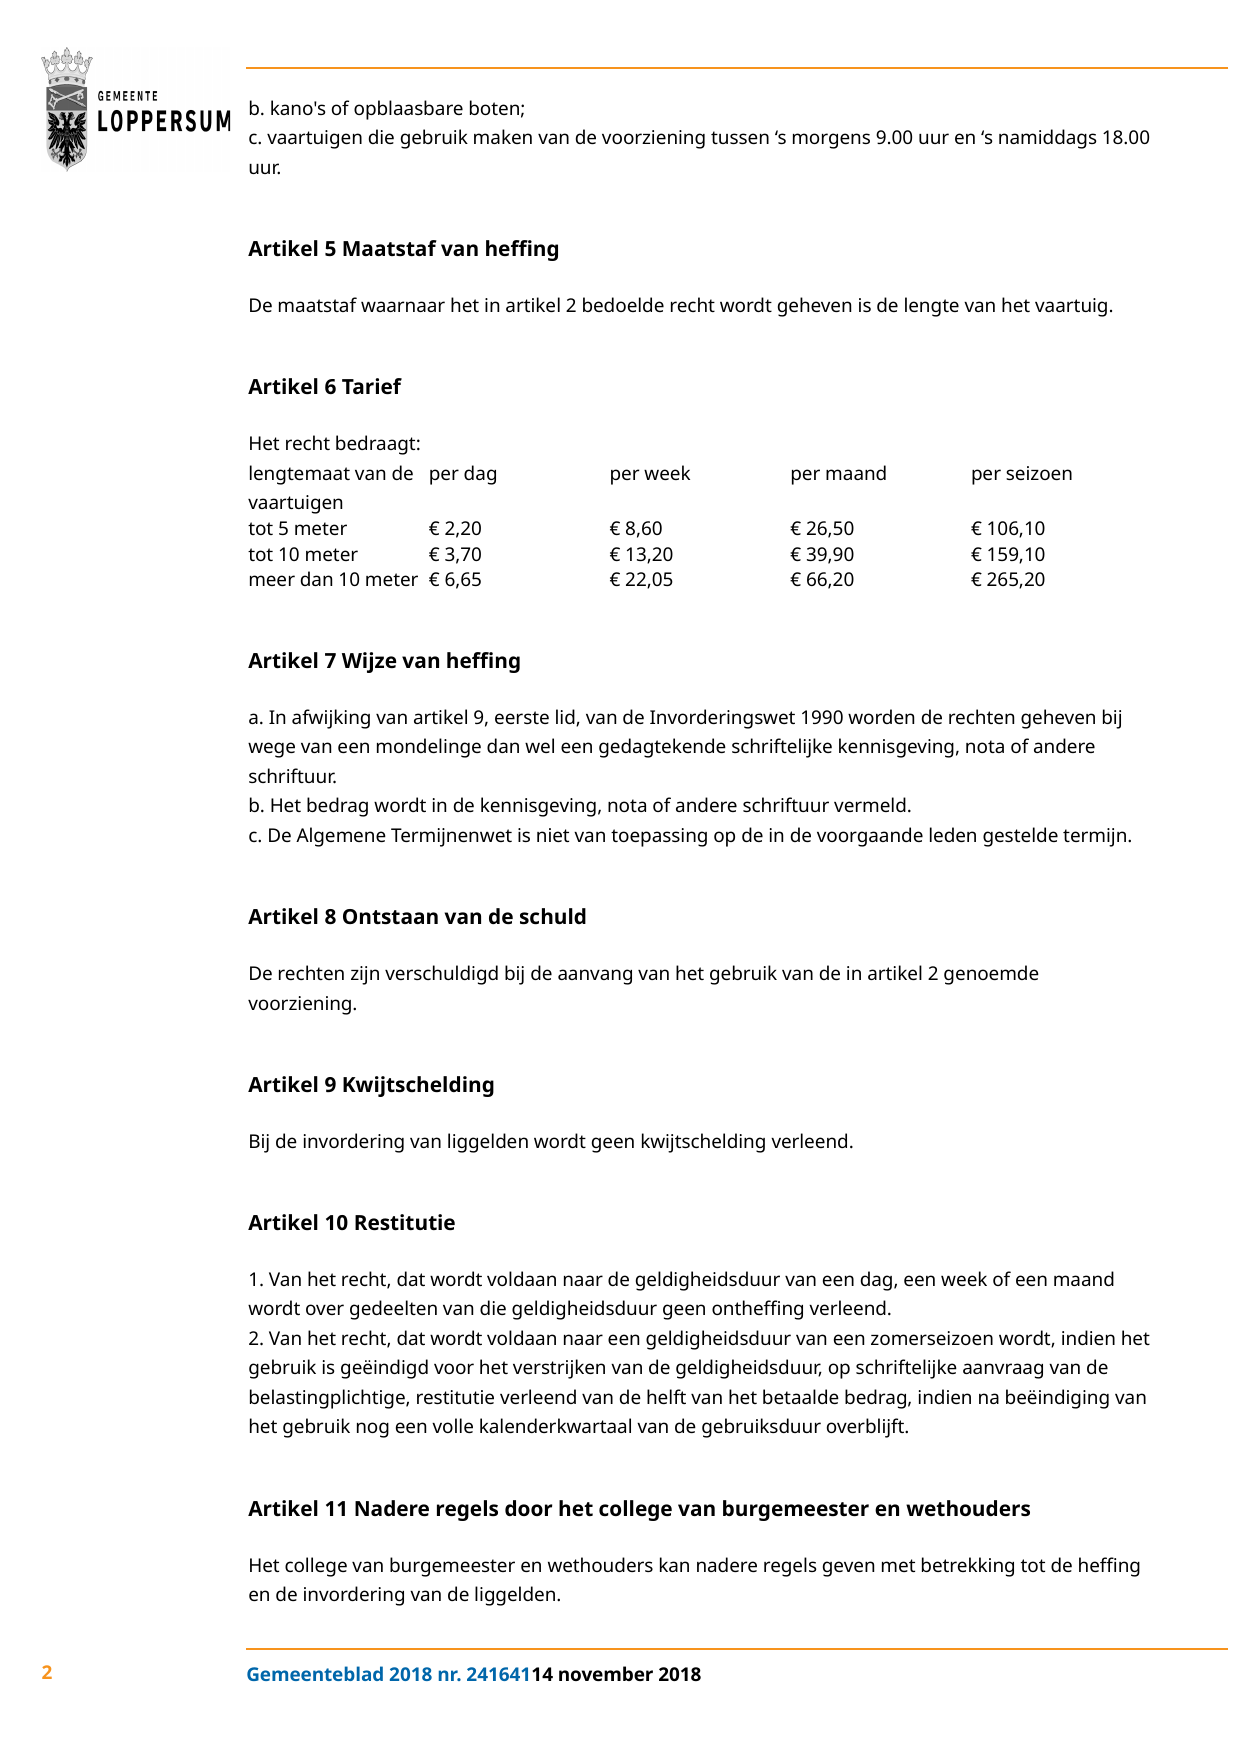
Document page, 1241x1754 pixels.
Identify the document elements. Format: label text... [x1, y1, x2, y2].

table_cell meer dan 10 meter [248, 566, 429, 592]
table_cell € 39,90 [790, 541, 971, 566]
text De maatstaf waarnaar het in artikel 2 bedoelde recht wordt geheven is de lengte van het vaartuig. [248, 292, 1152, 318]
text 2. Van het recht, dat wordt voldaan naar een geldigheidsduur van een zomerseizoen wordt, indien het gebruik is geëindigd voor het verstrijken van de geldigheidsduur, op schriftelijke aanvraag van de belastingplichtige, restitutie verleend van de helft van het betaalde bedrag, indien na beëindiging van het gebruik nog een volle kalenderkwartaal van de gebruiksduur overblijft. [248, 1325, 1152, 1439]
text Artikel 7 Wijze van heffing [248, 646, 1152, 674]
table_cell € 3,70 [429, 541, 609, 566]
table_cell € 66,20 [790, 566, 971, 592]
table_cell € 22,05 [609, 566, 790, 592]
table_header per seizoen [971, 460, 1152, 515]
picture [41, 47, 231, 172]
text 1. Van het recht, dat wordt voldaan naar de geldigheidsduur van een dag, een week of een maand wordt over gedeelten van die geldigheidsduur geen ontheffing verleend. [248, 1266, 1152, 1321]
text c. De Algemene Termijnenwet is niet van toepassing op de in de voorgaande leden gestelde termijn. [248, 822, 1152, 848]
table_cell € 13,20 [609, 541, 790, 566]
text Artikel 11 Nadere regels door het college van burgemeester en wethouders [248, 1494, 1152, 1522]
table_header per week [609, 460, 790, 515]
text Artikel 10 Restitutie [248, 1208, 1152, 1236]
table_cell € 6,65 [429, 566, 609, 592]
table_header lengtemaat van de vaartuigen [248, 460, 429, 515]
text Het recht bedraagt: [248, 430, 1152, 456]
text b. kano's of opblaasbare boten; [248, 95, 1152, 121]
table_cell € 26,50 [790, 515, 971, 541]
table_header per maand [790, 460, 971, 515]
text Artikel 5 Maatstaf van heffing [248, 234, 1152, 262]
table_cell tot 10 meter [248, 541, 429, 566]
text a. In afwijking van artikel 9, eerste lid, van de Invorderingswet 1990 worden de rechten geheven bij wege van een mondelinge dan wel een gedagtekende schriftelijke kennisgeving, nota of andere schriftuur. [248, 704, 1152, 789]
text Artikel 9 Kwijtschelding [248, 1070, 1152, 1098]
text c. vaartuigen die gebruik maken van de voorziening tussen ‘s morgens 9.00 uur en ‘s namiddags 18.00 uur. [248, 124, 1152, 180]
text De rechten zijn verschuldigd bij de aanvang van het gebruik van de in artikel 2 genoemde voorziening. [248, 960, 1152, 1016]
table_cell € 106,10 [971, 515, 1152, 541]
table_cell € 159,10 [971, 541, 1152, 566]
text Bij de invordering van liggelden wordt geen kwijtschelding verleend. [248, 1128, 1152, 1153]
text Het college van burgemeester en wethouders kan nadere regels geven met betrekking tot de heffing en de invordering van de liggelden. [248, 1552, 1152, 1607]
table_cell tot 5 meter [248, 515, 429, 541]
table_cell € 8,60 [609, 515, 790, 541]
table_header per dag [429, 460, 609, 515]
text Artikel 8 Ontstaan van de schuld [248, 902, 1152, 931]
text b. Het bedrag wordt in de kennisgeving, nota of andere schriftuur vermeld. [248, 793, 1152, 818]
text Artikel 6 Tarief [248, 372, 1152, 400]
table_cell € 2,20 [429, 515, 609, 541]
table_cell € 265,20 [971, 566, 1152, 592]
